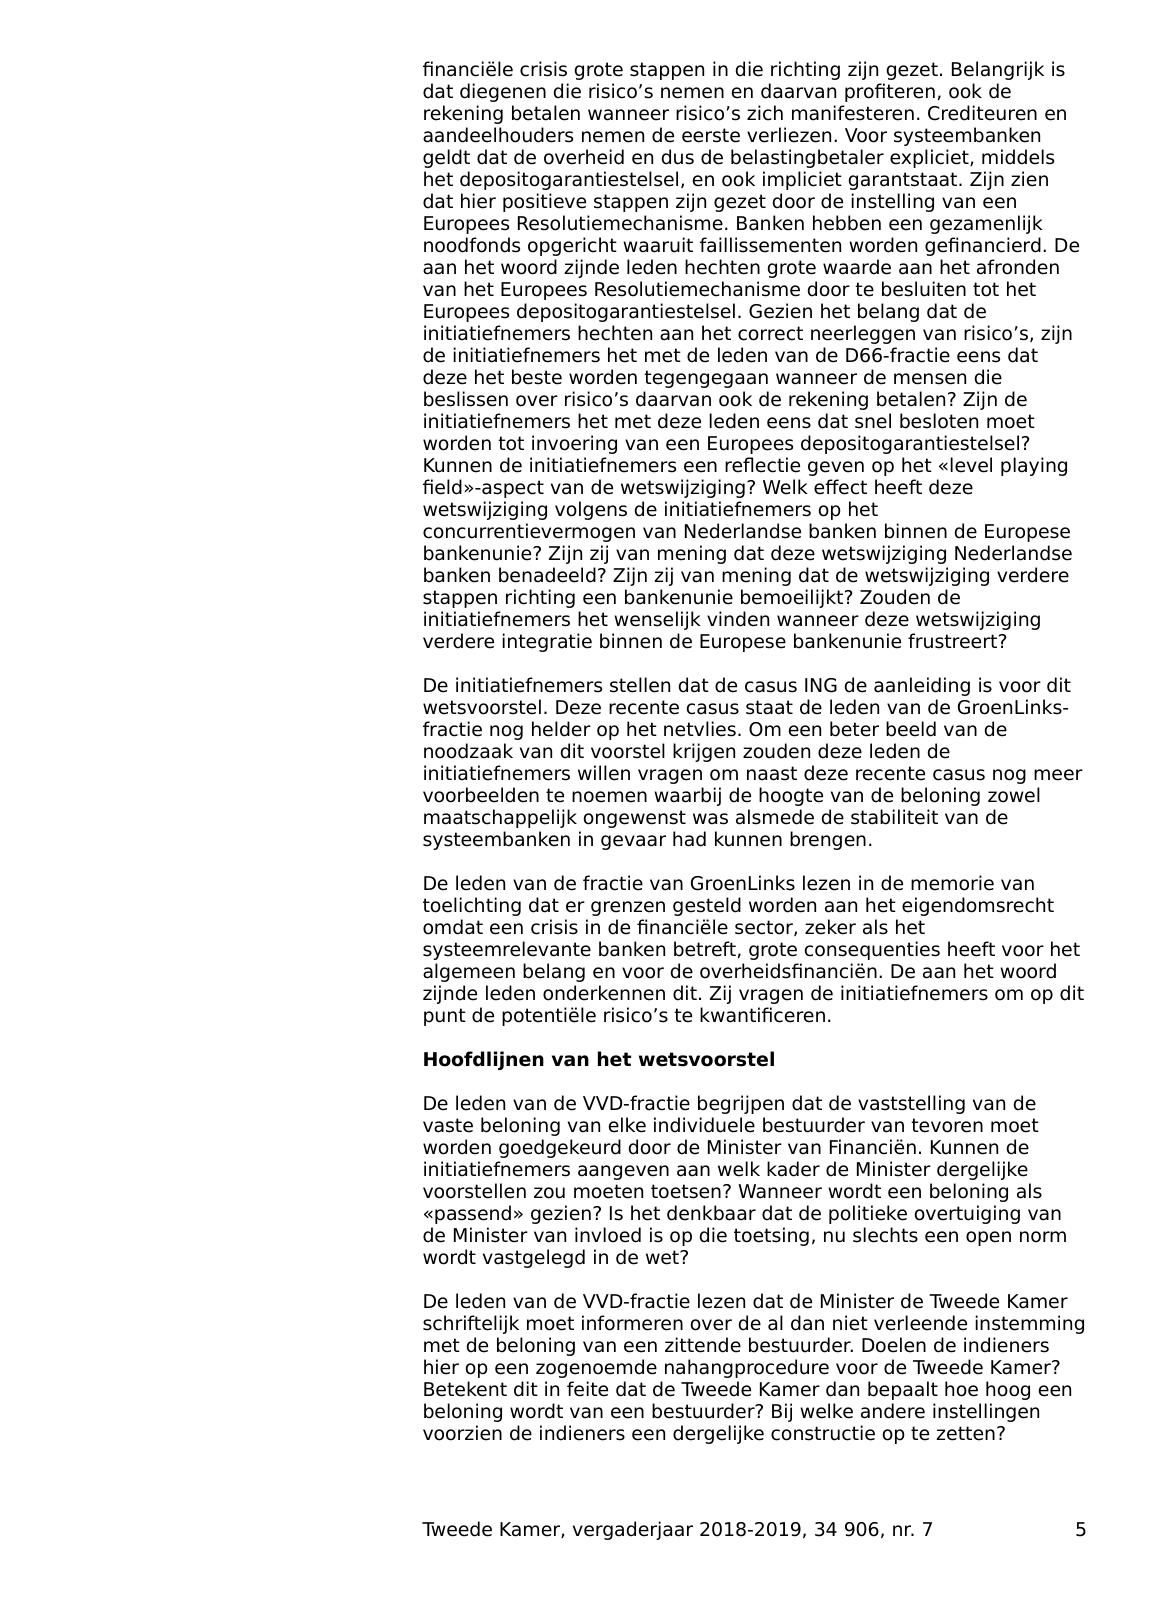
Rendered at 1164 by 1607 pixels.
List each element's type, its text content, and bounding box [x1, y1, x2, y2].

text De leden van de fractie van GroenLinks lezen in de memorie van toelichting dat er grenzen gesteld worden aan het eigendomsrecht omdat een crisis in de financiële sector, zeker als het systeemrelevante banken betreft, grote consequenties heeft voor het algemeen belang en voor de overheidsfinanciën. De aan het woord zijnde leden onderkennen dit. Zij vragen de initiatiefnemers om op dit punt de potentiële risico’s te kwantificeren. [422, 873, 1087, 1027]
text De initiatiefnemers stellen dat de casus ING de aanleiding is voor dit wetsvoorstel. Deze recente casus staat de leden van de GroenLinks-fractie nog helder op het netvlies. Om een beter beeld van de noodzaak van dit voorstel krijgen zouden deze leden de initiatiefnemers willen vragen om naast deze recente casus nog meer voorbeelden te noemen waarbij de hoogte van de beloning zowel maatschappelijk ongewenst was alsmede de stabiliteit van de systeembanken in gevaar had kunnen brengen. [422, 675, 1087, 851]
text De leden van de VVD-fractie lezen dat de Minister de Tweede Kamer schriftelijk moet informeren over de al dan niet verleende instemming met de beloning van een zittende bestuurder. Doelen de indieners hier op een zogenoemde nahangprocedure voor de Tweede Kamer? Betekent dit in feite dat de Tweede Kamer dan bepaalt hoe hoog een beloning wordt van een bestuurder? Bij welke andere instellingen voorzien de indieners een dergelijke constructie op te zetten? [422, 1291, 1087, 1445]
subtitle Hoofdlijnen van het wetsvoorstel [422, 1049, 1087, 1071]
text De leden van de VVD-fractie begrijpen dat de vaststelling van de vaste beloning van elke individuele bestuurder van tevoren moet worden goedgekeurd door de Minister van Financiën. Kunnen de initiatiefnemers aangeven aan welk kader de Minister dergelijke voorstellen zou moeten toetsen? Wanneer wordt een beloning als «passend» gezien? Is het denkbaar dat de politieke overtuiging van de Minister van invloed is op die toetsing, nu slechts een open norm wordt vastgelegd in de wet? [422, 1093, 1087, 1269]
text financiële crisis grote stappen in die richting zijn gezet. Belangrijk is dat diegenen die risico’s nemen en daarvan profiteren, ook de rekening betalen wanneer risico’s zich manifesteren. Crediteuren en aandeelhouders nemen de eerste verliezen. Voor systeembanken geldt dat de overheid en dus de belastingbetaler expliciet, middels het depositogarantiestelsel, en ook impliciet garantstaat. Zijn zien dat hier positieve stappen zijn gezet door de instelling van een Europees Resolutiemechanisme. Banken hebben een gezamenlijk noodfonds opgericht waaruit faillissementen worden gefinancierd. De aan het woord zijnde leden hechten grote waarde aan het afronden van het Europees Resolutiemechanisme door te besluiten tot het Europees depositogarantiestelsel. Gezien het belang dat de initiatiefnemers hechten aan het correct neerleggen van risico’s, zijn de initiatiefnemers het met de leden van de D66-fractie eens dat deze het beste worden tegengegaan wanneer de mensen die beslissen over risico’s daarvan ook de rekening betalen? Zijn de initiatiefnemers het met deze leden eens dat snel besloten moet worden tot invoering van een Europees depositogarantiestelsel? Kunnen de initiatiefnemers een reflectie geven op het «level playing field»-aspect van de wetswijziging? Welk effect heeft deze wetswijziging volgens de initiatiefnemers op het concurrentievermogen van Nederlandse banken binnen de Europese bankenunie? Zijn zij van mening dat deze wetswijziging Nederlandse banken benadeeld? Zijn zij van mening dat de wetswijziging verdere stappen richting een bankenunie bemoeilijkt? Zouden de initiatiefnemers het wenselijk vinden wanneer deze wetswijziging verdere integratie binnen de Europese bankenunie frustreert? [422, 59, 1087, 652]
